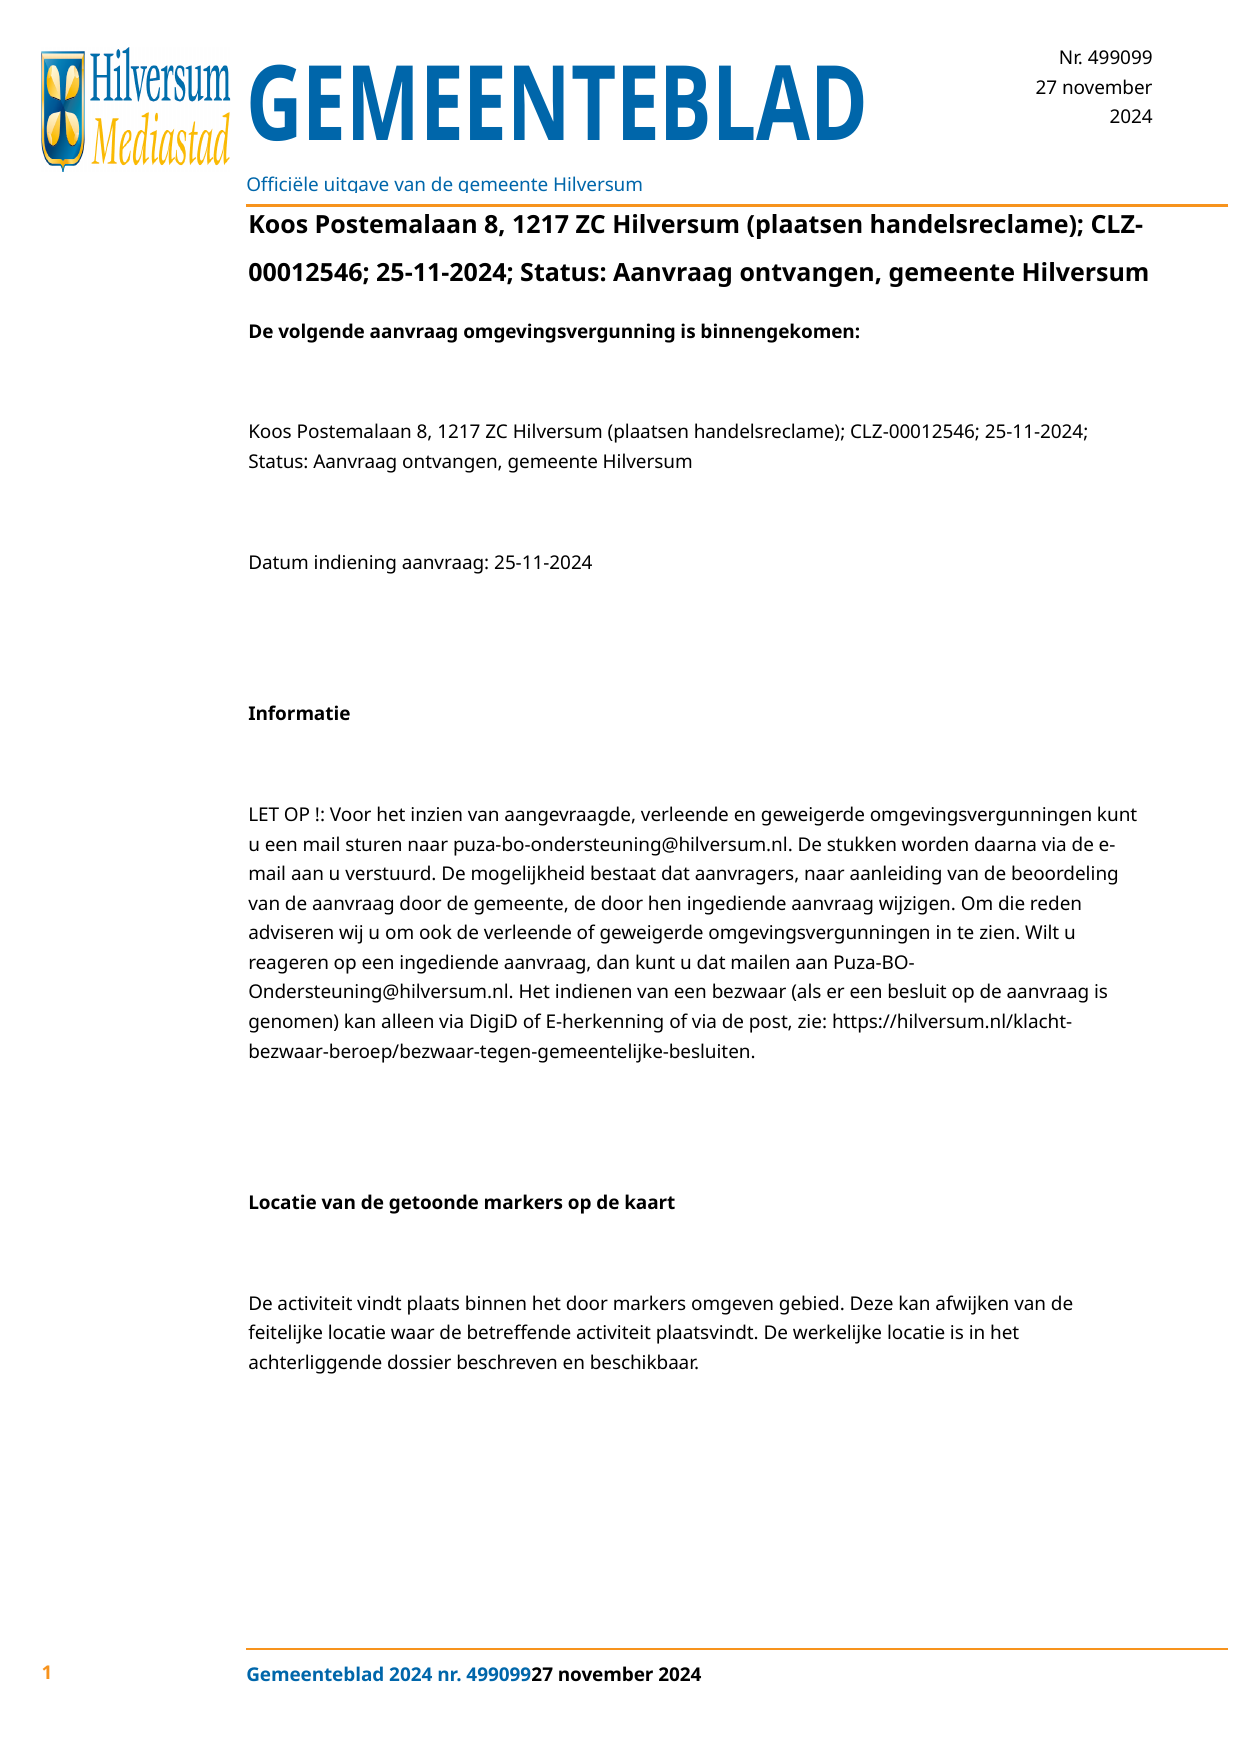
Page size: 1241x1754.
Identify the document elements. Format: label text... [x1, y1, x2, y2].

picture [41, 47, 231, 172]
text De activiteit vindt plaats binnen het door markers omgeven gebied. Deze kan afwijken van de feitelijke locatie waar de betreffende activiteit plaatsvindt. De werkelijke locatie is in het achterliggende dossier beschreven en beschikbaar. [248, 1290, 1152, 1375]
text De volgende aanvraag omgevingsvergunning is binnengekomen: [248, 318, 1152, 344]
text LET OP !: Voor het inzien van aangevraagde, verleende en geweigerde omgevingsvergunningen kunt u een mail sturen naar puza-bo-ondersteuning@hilversum.nl. De stukken worden daarna via de e-mail aan u verstuurd. De mogelijkheid bestaat dat aanvragers, naar aanleiding van de beoordeling van de aanvraag door de gemeente, de door hen ingediende aanvraag wijzigen. Om die reden adviseren wij u om ook de verleende of geweigerde omgevingsvergunningen in te zien. Wilt u reageren op een ingediende aanvraag, dan kunt u dat mailen aan Puza-BO-Ondersteuning@hilversum.nl. Het indienen van een bezwaar (als er een besluit op de aanvraag is genomen) kan alleen via DigiD of E-herkenning of via de post, zie: https://hilversum.nl/klacht-bezwaar-beroep/bezwaar-tegen-gemeentelijke-besluiten. [248, 801, 1152, 1064]
text Locatie van de getoonde markers op de kaart [248, 1189, 1152, 1215]
text Koos Postemalaan 8, 1217 ZC Hilversum (plaatsen handelsreclame); CLZ-00012546; 25-11-2024; Status: Aanvraag ontvangen, gemeente Hilversum [248, 207, 1152, 288]
text Datum indiening aanvraag: 25-11-2024 [248, 549, 1152, 575]
text Koos Postemalaan 8, 1217 ZC Hilversum (plaatsen handelsreclame); CLZ-00012546; 25-11-2024; Status: Aanvraag ontvangen, gemeente Hilversum [248, 419, 1152, 474]
text Informatie [248, 700, 1152, 726]
